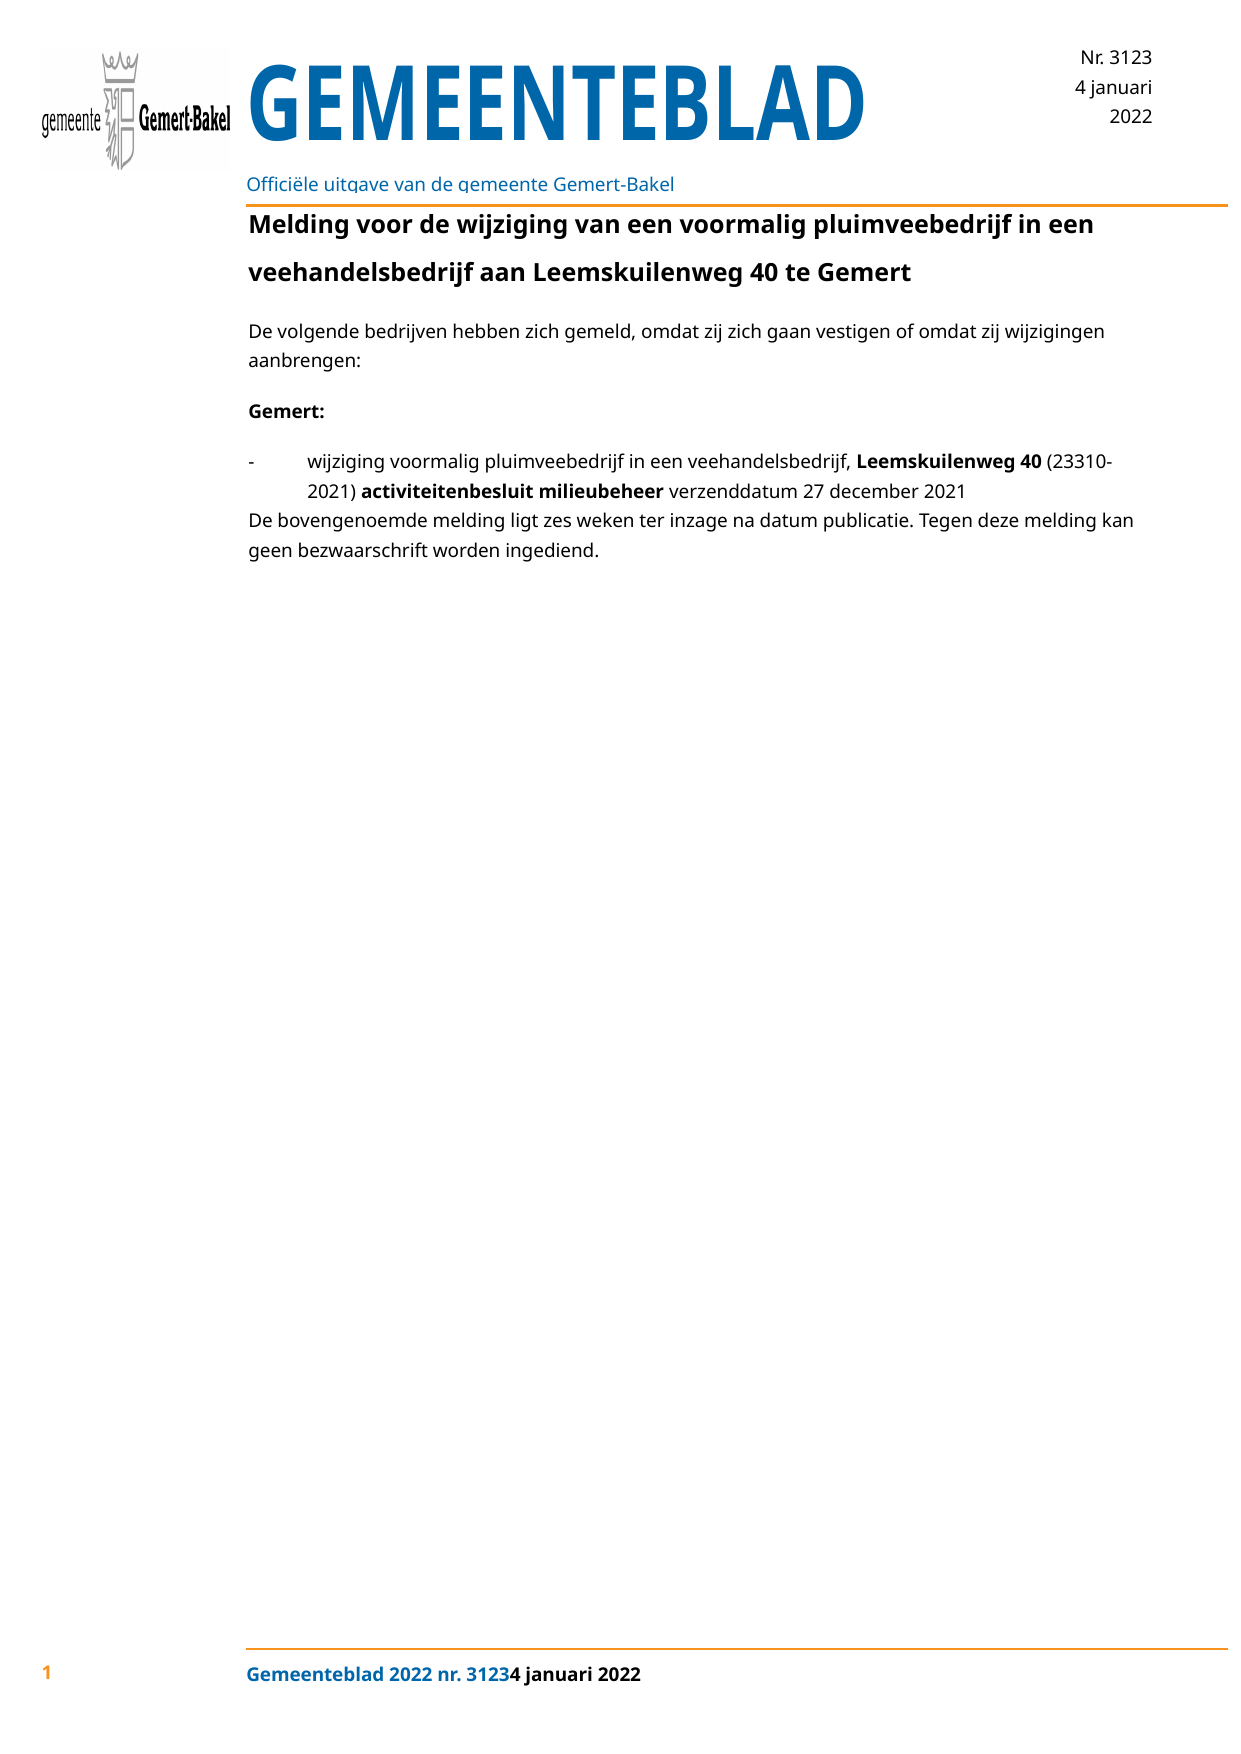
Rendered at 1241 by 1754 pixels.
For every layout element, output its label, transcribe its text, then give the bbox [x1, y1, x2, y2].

text De volgende bedrijven hebben zich gemeld, omdat zij zich gaan vestigen of omdat zij wijzigingen aanbrengen: [248, 318, 1152, 373]
text Gemert: [248, 398, 1152, 424]
list wijziging voormalig pluimveebedrijf in een veehandelsbedrijf, Leemskuilenweg 40 (23310-2021) activiteitenbesluit milieubeheer verzenddatum 27 december 2021 [248, 448, 1152, 504]
picture [41, 47, 231, 172]
text De bovengenoemde melding ligt zes weken ter inzage na datum publicatie. Tegen deze melding kan geen bezwaarschrift worden ingediend. [248, 507, 1152, 563]
text Melding voor de wijziging van een voormalig pluimveebedrijf in een veehandelsbedrijf aan Leemskuilenweg 40 te Gemert [248, 207, 1152, 288]
